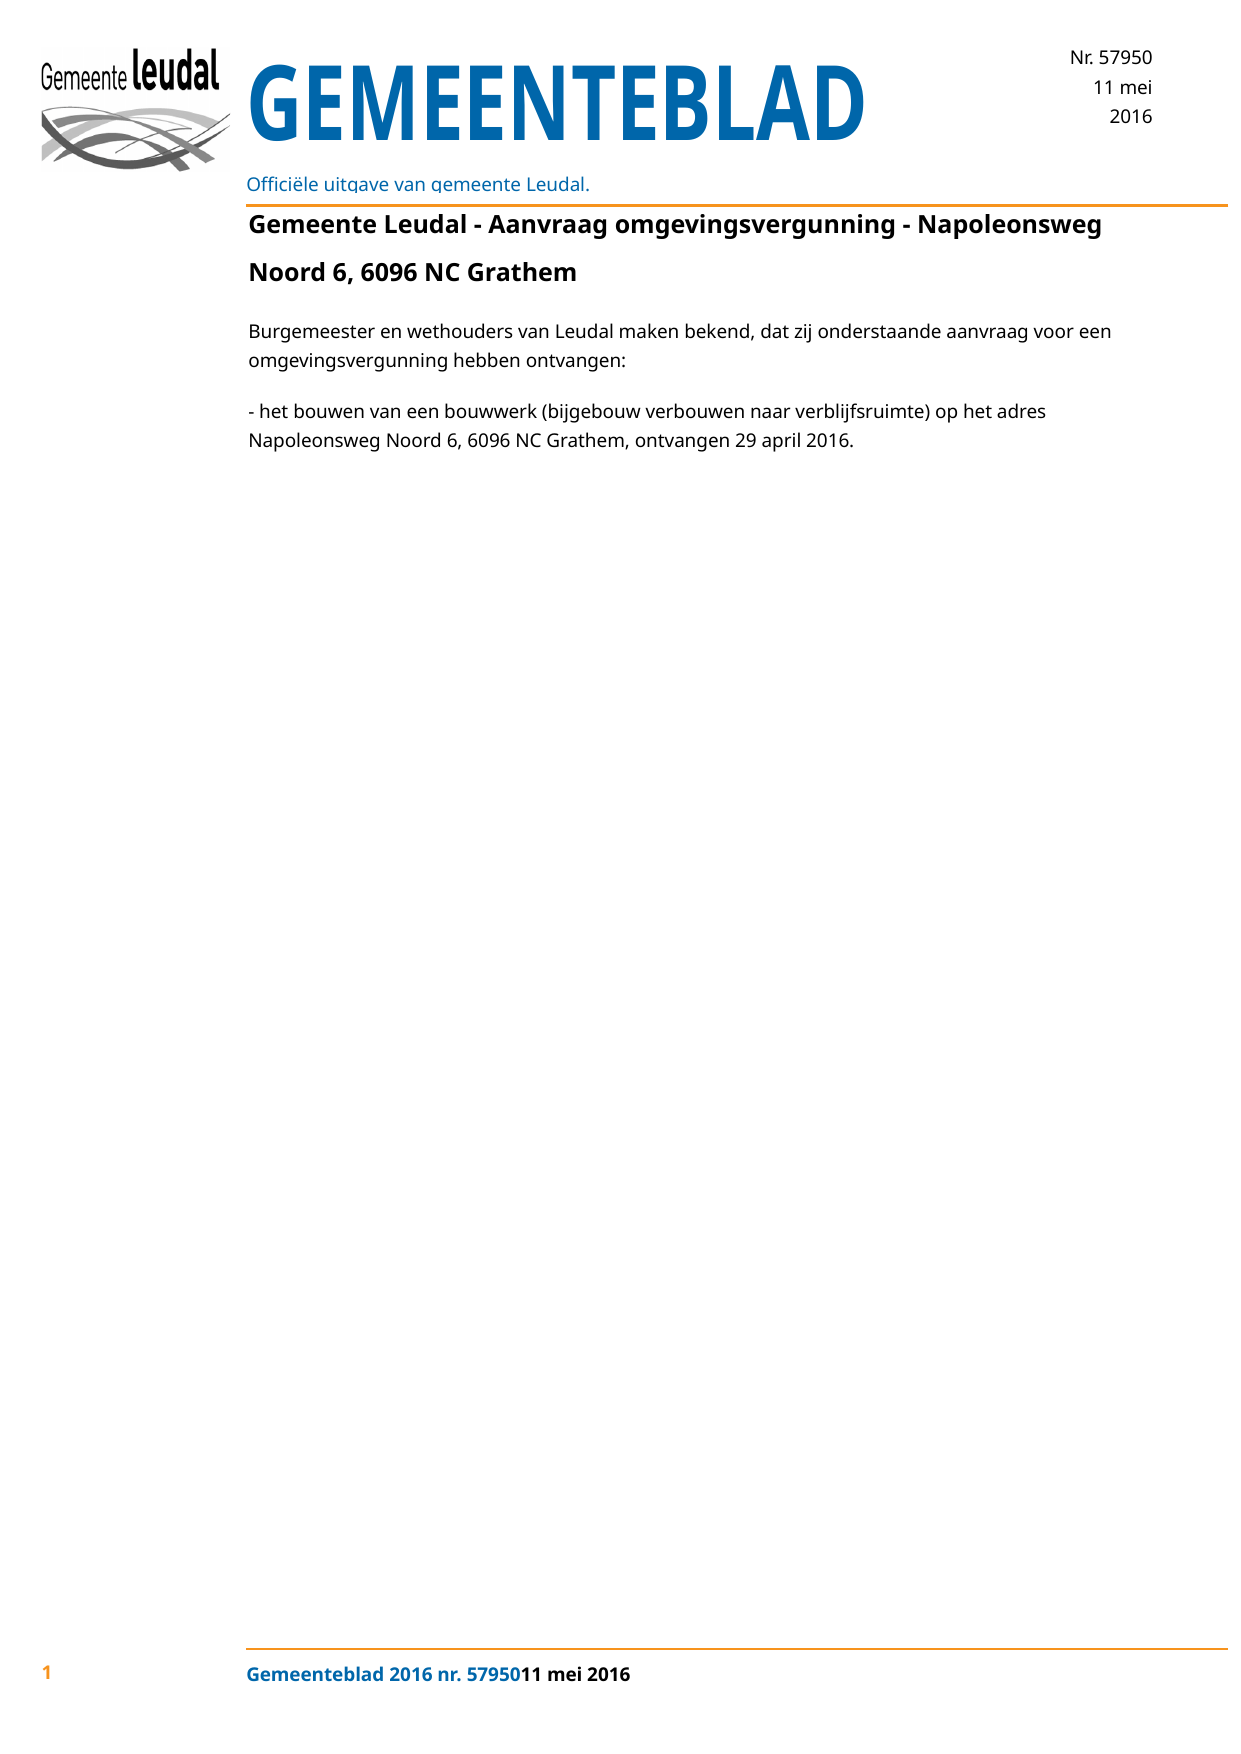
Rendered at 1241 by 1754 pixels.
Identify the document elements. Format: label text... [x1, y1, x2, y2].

text Burgemeester en wethouders van Leudal maken bekend, dat zij onderstaande aanvraag voor een omgevingsvergunning hebben ontvangen: [248, 318, 1152, 373]
picture [41, 47, 231, 172]
text - het bouwen van een bouwwerk (bijgebouw verbouwen naar verblijfsruimte) op het adres Napoleonsweg Noord 6, 6096 NC Grathem, ontvangen 29 april 2016. [248, 398, 1152, 453]
text Gemeente Leudal - Aanvraag omgevingsvergunning - Napoleonsweg Noord 6, 6096 NC Grathem [248, 207, 1152, 288]
